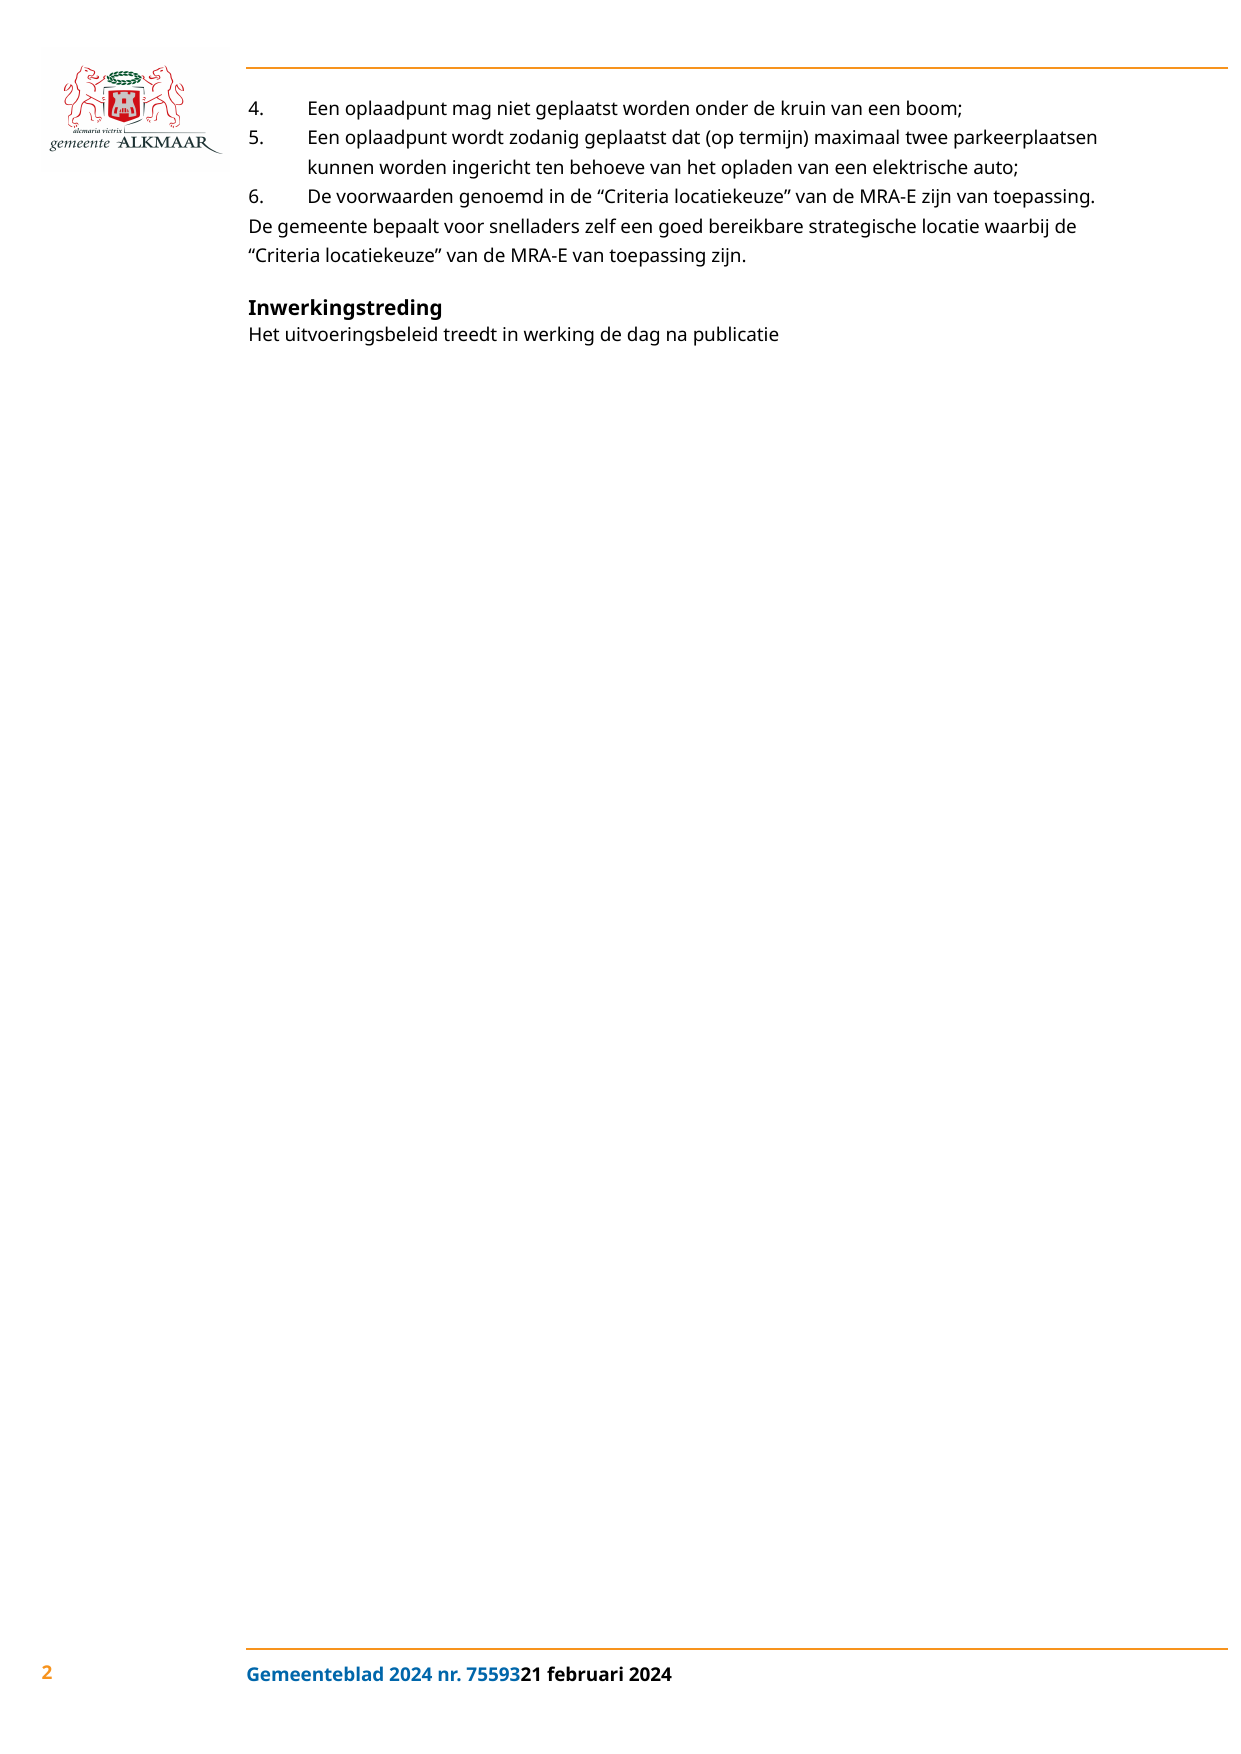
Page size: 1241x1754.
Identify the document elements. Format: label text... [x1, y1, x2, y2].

picture [41, 47, 231, 172]
list Een oplaadpunt wordt zodanig geplaatst dat (op termijn) maximaal twee parkeerplaatsen kunnen worden ingericht ten behoeve van het opladen van een elektrische auto; [248, 124, 1152, 180]
text Het uitvoeringsbeleid treedt in werking de dag na publicatie [248, 322, 1152, 347]
text De gemeente bepaalt voor snelladers zelf een goed bereikbare strategische locatie waarbij de “Criteria locatiekeuze” van de MRA-E van toepassing zijn. [248, 213, 1152, 268]
text Inwerkingstreding [248, 293, 1152, 322]
list Een oplaadpunt mag niet geplaatst worden onder de kruin van een boom; [248, 95, 1152, 121]
list De voorwaarden genoemd in de “Criteria locatiekeuze” van de MRA-E zijn van toepassing. [248, 183, 1152, 209]
